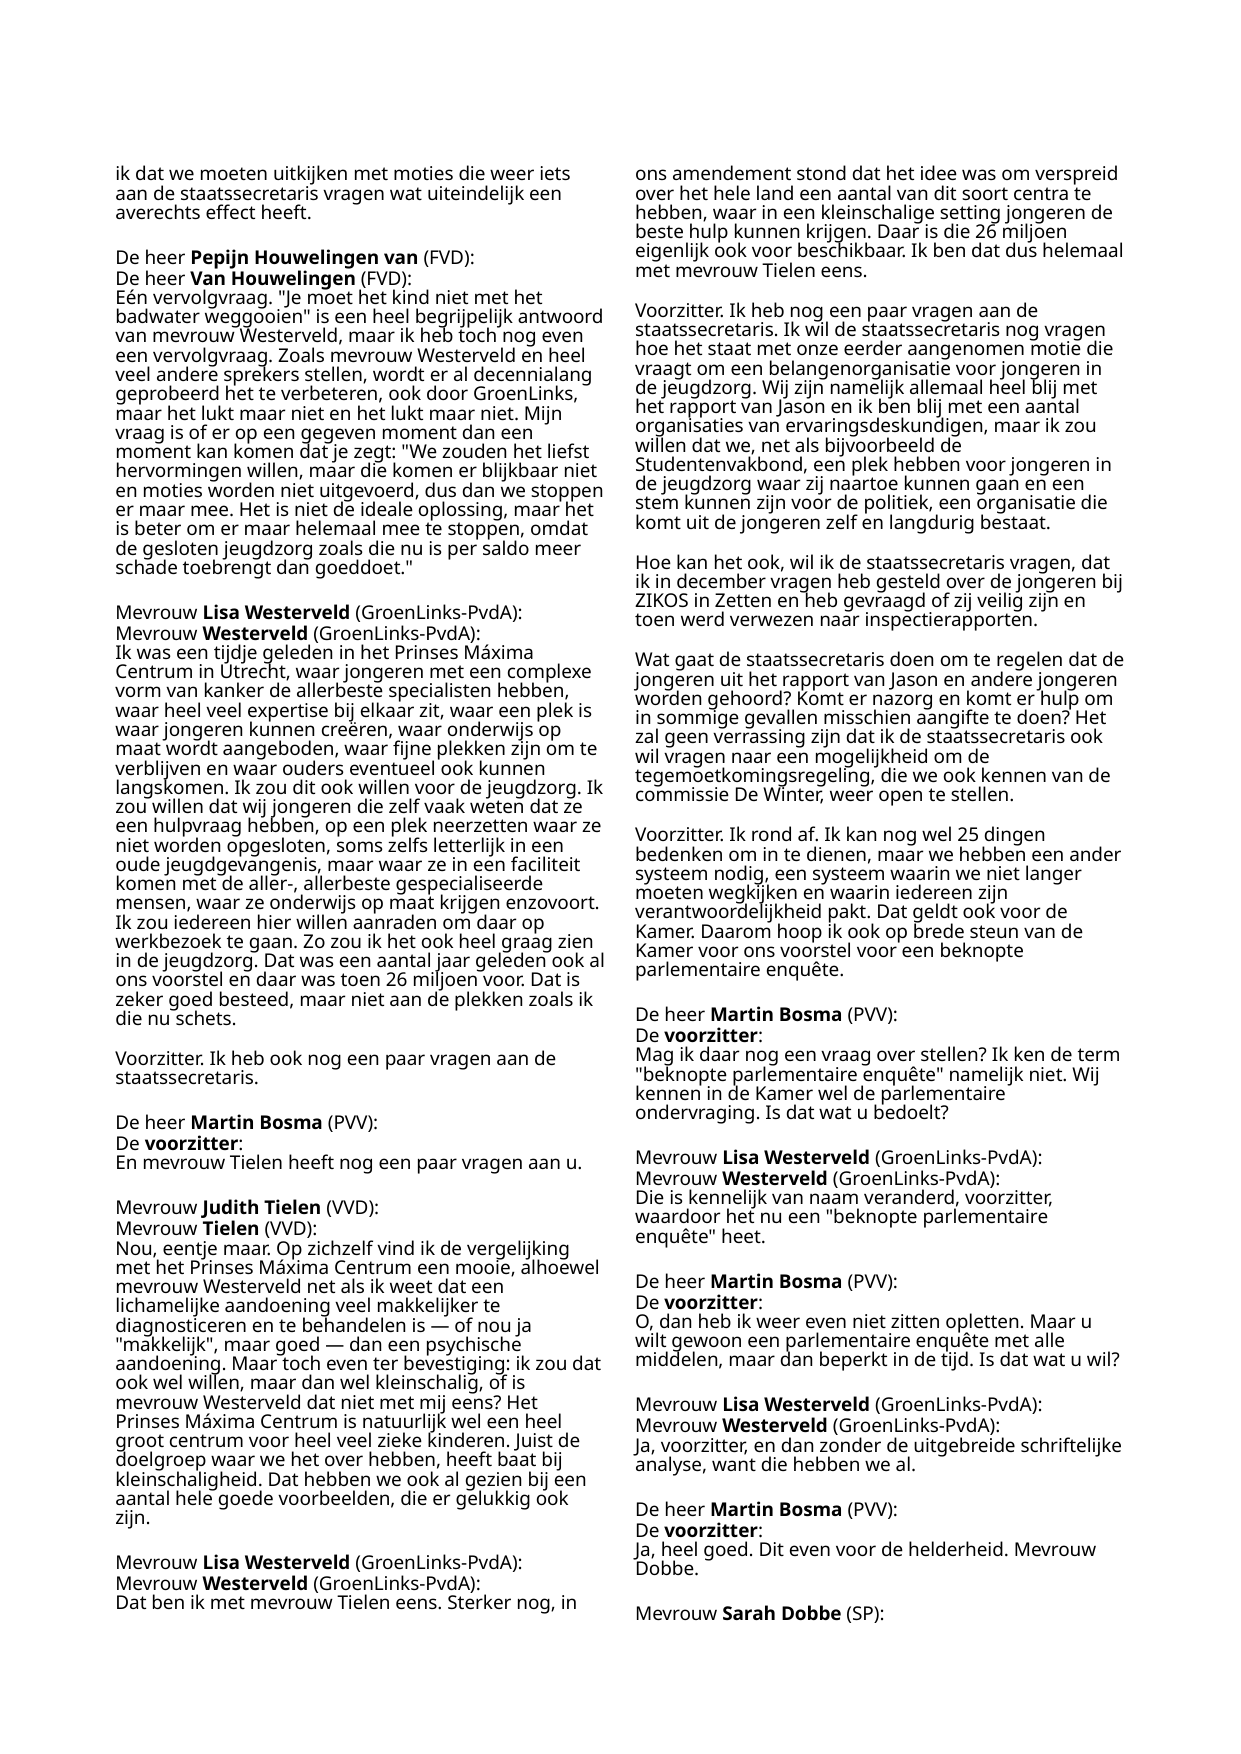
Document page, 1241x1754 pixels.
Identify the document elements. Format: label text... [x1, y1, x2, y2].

text De heer Van Houwelingen (FVD): [115, 270, 605, 289]
text Eén vervolgvraag. "Je moet het kind niet met het badwater weggooien" is een heel begrijpelijk antwoord van mevrouw Westerveld, maar ik heb toch nog even een vervolgvraag. Zoals mevrouw Westerveld en heel veel andere sprekers stellen, wordt er al decennialang geprobeerd het te verbeteren, ook door GroenLinks, maar het lukt maar niet en het lukt maar niet. Mijn vraag is of er op een gegeven moment dan een moment kan komen dat je zegt: "We zouden het liefst hervormingen willen, maar die komen er blijkbaar niet en moties worden niet uitgevoerd, dus dan we stoppen er maar mee. Het is niet de ideale oplossing, maar het is beter om er maar helemaal mee te stoppen, omdat de gesloten jeugdzorg zoals die nu is per saldo meer schade toebrengt dan goeddoet." [115, 289, 605, 578]
text Ja, heel goed. Dit even voor de helderheid. Mevrouw Dobbe. [635, 1541, 1125, 1579]
text De heer Martin Bosma (PVV): [635, 1496, 1125, 1522]
text Mevrouw Westerveld (GroenLinks-PvdA): [635, 1417, 1125, 1437]
text Voorzitter. Ik rond af. Ik kan nog wel 25 dingen bedenken om in te dienen, maar we hebben een ander systeem nodig, een systeem waarin we niet langer moeten wegkijken en waarin iedereen zijn verantwoordelijkheid pakt. Dat geldt ook voor de Kamer. Daarom hoop ik ook op brede steun van de Kamer voor ons voorstel voor een beknopte parlementaire enquête. [635, 826, 1125, 981]
text De voorzitter: [115, 1135, 605, 1154]
text Voorzitter. Ik heb ook nog een paar vragen aan de staatssecretaris. [115, 1050, 605, 1088]
text Mag ik daar nog een vraag over stellen? Ik ken de term "beknopte parlementaire enquête" namelijk niet. Wij kennen in de Kamer wel de parlementaire ondervraging. Is dat wat u bedoelt? [635, 1046, 1125, 1123]
text O, dan heb ik weer even niet zitten opletten. Maar u wilt gewoon een parlementaire enquête met alle middelen, maar dan beperkt in de tijd. Is dat wat u wil? [635, 1313, 1125, 1371]
text Nou, eentje maar. Op zichzelf vind ik de vergelijking met het Prinses Máxima Centrum een mooie, alhoewel mevrouw Westerveld net als ik weet dat een lichamelijke aandoening veel makkelijker te diagnosticeren en te behandelen is — of nou ja "makkelijk", maar goed — dan een psychische aandoening. Maar toch even ter bevestiging: ik zou dat ook wel willen, maar dan wel kleinschalig, of is mevrouw Westerveld dat niet met mij eens? Het Prinses Máxima Centrum is natuurlijk wel een heel groot centrum voor heel veel zieke kinderen. Juist de doelgroep waar we het over hebben, heeft baat bij kleinschaligheid. Dat hebben we ook al gezien bij een aantal hele goede voorbeelden, die er gelukkig ook zijn. [115, 1239, 605, 1528]
text Mevrouw Westerveld (GroenLinks-PvdA): [115, 1575, 605, 1594]
text De heer Martin Bosma (PVV): [635, 1268, 1125, 1294]
text Mevrouw Westerveld (GroenLinks-PvdA): [115, 624, 605, 644]
text Die is kennelijk van naam veranderd, voorzitter, waardoor het nu een "beknopte parlementaire enquête" heet. [635, 1189, 1125, 1247]
text De voorzitter: [635, 1027, 1125, 1046]
text De voorzitter: [635, 1294, 1125, 1313]
text En mevrouw Tielen heeft nog een paar vragen aan u. [115, 1154, 605, 1174]
text Ja, voorzitter, en dan zonder de uitgebreide schriftelijke analyse, want die hebben we al. [635, 1437, 1125, 1475]
text De heer Martin Bosma (PVV): [635, 1001, 1125, 1027]
text De voorzitter: [635, 1522, 1125, 1541]
text Mevrouw Lisa Westerveld (GroenLinks-PvdA): [115, 599, 605, 624]
text De heer Martin Bosma (PVV): [115, 1109, 605, 1135]
text Wat gaat de staatssecretaris doen om te regelen dat de jongeren uit het rapport van Jason en andere jongeren worden gehoord? Komt er nazorg en komt er hulp om in sommige gevallen misschien aangifte te doen? Het zal geen verrassing zijn dat ik de staatssecretaris ook wil vragen naar een mogelijkheid om de tegemoetkomingsregeling, die we ook kennen van de commissie De Winter, weer open te stellen. [635, 651, 1125, 806]
text Dat ben ik met mevrouw Tielen eens. Sterker nog, in [115, 1594, 605, 1614]
text Mevrouw Sarah Dobbe (SP): [635, 1600, 1125, 1626]
text Voorzitter. Ik heb nog een paar vragen aan de staatssecretaris. Ik wil de staatssecretaris nog vragen hoe het staat met onze eerder aangenomen motie die vraagt om een belangenorganisatie voor jongeren in de jeugdzorg. Wij zijn namelijk allemaal heel blij met het rapport van Jason en ik ben blij met een aantal organisaties van ervaringsdeskundigen, maar ik zou willen dat we, net als bijvoorbeeld de Studentenvakbond, een plek hebben voor jongeren in de jeugdzorg waar zij naartoe kunnen gaan en een stem kunnen zijn voor de politiek, een organisatie die komt uit de jongeren zelf en langdurig bestaat. [635, 302, 1125, 533]
text ons amendement stond dat het idee was om verspreid over het hele land een aantal van dit soort centra te hebben, waar in een kleinschalige setting jongeren de beste hulp kunnen krijgen. Daar is die 26 miljoen eigenlijk ook voor beschikbaar. Ik ben dat dus helemaal met mevrouw Tielen eens. [635, 165, 1125, 281]
text Mevrouw Lisa Westerveld (GroenLinks-PvdA): [115, 1549, 605, 1575]
text Mevrouw Tielen (VVD): [115, 1220, 605, 1239]
text Mevrouw Westerveld (GroenLinks-PvdA): [635, 1170, 1125, 1189]
text De heer Pepijn Houwelingen van (FVD): [115, 244, 605, 270]
text ik dat we moeten uitkijken met moties die weer iets aan de staatssecretaris vragen wat uiteindelijk een averechts effect heeft. [115, 165, 605, 223]
text Hoe kan het ook, wil ik de staatssecretaris vragen, dat ik in december vragen heb gesteld over de jongeren bij ZIKOS in Zetten en heb gevraagd of zij veilig zijn en toen werd verwezen naar inspectierapporten. [635, 554, 1125, 631]
text Mevrouw Judith Tielen (VVD): [115, 1194, 605, 1220]
text Mevrouw Lisa Westerveld (GroenLinks-PvdA): [635, 1392, 1125, 1417]
text Ik was een tijdje geleden in het Prinses Máxima Centrum in Utrecht, waar jongeren met een complexe vorm van kanker de allerbeste specialisten hebben, waar heel veel expertise bij elkaar zit, waar een plek is waar jongeren kunnen creëren, waar onderwijs op maat wordt aangeboden, waar fijne plekken zijn om te verblijven en waar ouders eventueel ook kunnen langskomen. Ik zou dit ook willen voor de jeugdzorg. Ik zou willen dat wij jongeren die zelf vaak weten dat ze een hulpvraag hebben, op een plek neerzetten waar ze niet worden opgesloten, soms zelfs letterlijk in een oude jeugdgevangenis, maar waar ze in een faciliteit komen met de aller-, allerbeste gespecialiseerde mensen, waar ze onderwijs op maat krijgen enzovoort. Ik zou iedereen hier willen aanraden om daar op werkbezoek te gaan. Zo zou ik het ook heel graag zien in de jeugdzorg. Dat was een aantal jaar geleden ook al ons voorstel en daar was toen 26 miljoen voor. Dat is zeker goed besteed, maar niet aan de plekken zoals ik die nu schets. [115, 644, 605, 1029]
text Mevrouw Lisa Westerveld (GroenLinks-PvdA): [635, 1144, 1125, 1170]
